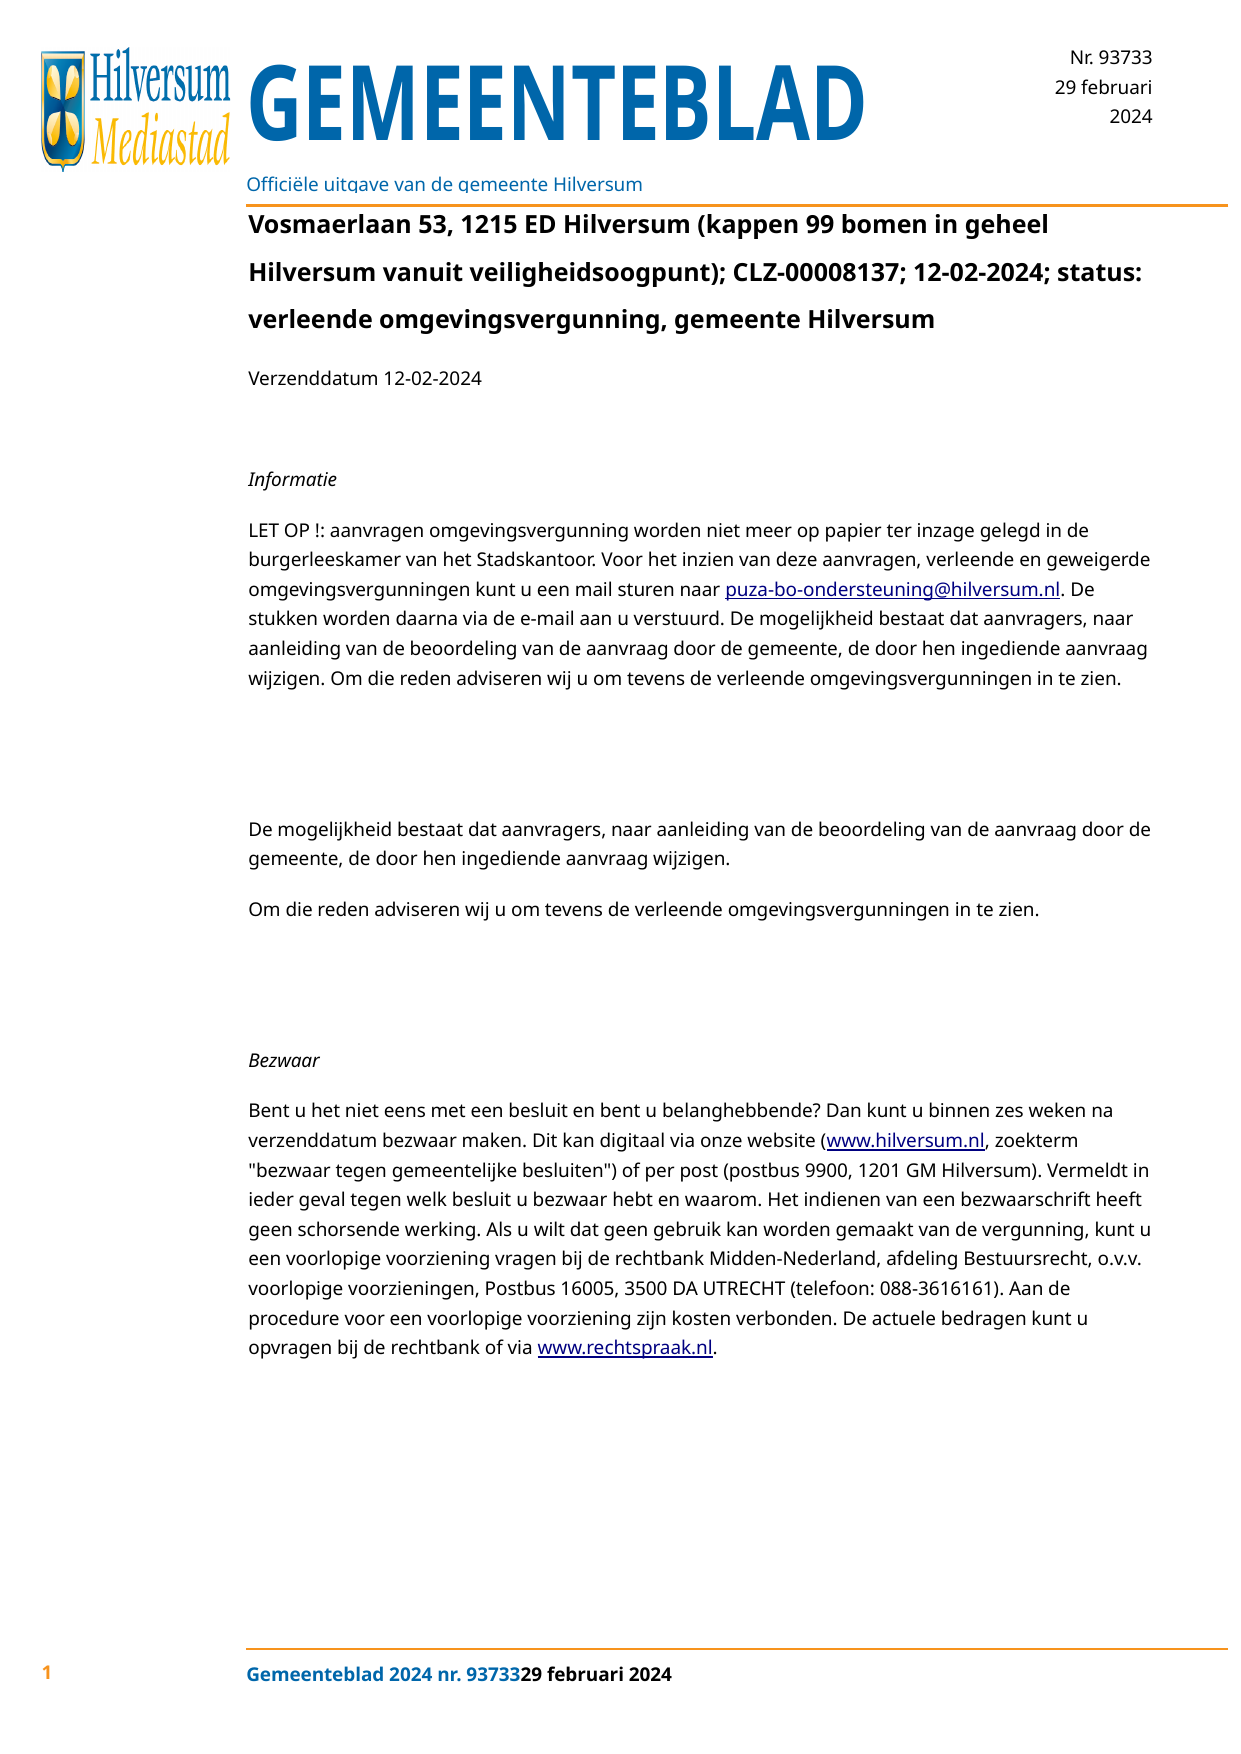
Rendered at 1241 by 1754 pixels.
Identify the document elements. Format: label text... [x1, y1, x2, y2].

picture [41, 47, 231, 172]
text LET OP !: aanvragen omgevingsvergunning worden niet meer op papier ter inzage gelegd in de burgerleeskamer van het Stadskantoor. Voor het inzien van deze aanvragen, verleende en geweigerde omgevingsvergunningen kunt u een mail sturen naar puza-bo-ondersteuning@hilversum.nl. De stukken worden daarna via de e-mail aan u verstuurd. De mogelijkheid bestaat dat aanvragers, naar aanleiding van de beoordeling van de aanvraag door de gemeente, de door hen ingediende aanvraag wijzigen. Om die reden adviseren wij u om tevens de verleende omgevingsvergunningen in te zien. [248, 517, 1152, 690]
text Om die reden adviseren wij u om tevens de verleende omgevingsvergunningen in te zien. [248, 896, 1152, 922]
text Informatie [248, 466, 1152, 492]
text Bezwaar [248, 1047, 1152, 1073]
text Verzenddatum 12-02-2024 [248, 366, 1152, 391]
text Bent u het niet eens met een besluit en bent u belanghebbende? Dan kunt u binnen zes weken na verzenddatum bezwaar maken. Dit kan digitaal via onze website (www.hilversum.nl, zoekterm "bezwaar tegen gemeentelijke besluiten") of per post (postbus 9900, 1201 GM Hilversum). Vermeldt in ieder geval tegen welk besluit u bezwaar hebt en waarom. Het indienen van een bezwaarschrift heeft geen schorsende werking. Als u wilt dat geen gebruik kan worden gemaakt van de vergunning, kunt u een voorlopige voorziening vragen bij de rechtbank Midden-Nederland, afdeling Bestuursrecht, o.v.v. voorlopige voorzieningen, Postbus 16005, 3500 DA UTRECHT (telefoon: 088-3616161). Aan de procedure voor een voorlopige voorziening zijn kosten verbonden. De actuele bedragen kunt u opvragen bij de rechtbank of via www.rechtspraak.nl. [248, 1098, 1152, 1360]
text Vosmaerlaan 53, 1215 ED Hilversum (kappen 99 bomen in geheel Hilversum vanuit veiligheidsoogpunt); CLZ-00008137; 12-02-2024; status: verleende omgevingsvergunning, gemeente Hilversum [248, 207, 1152, 336]
text De mogelijkheid bestaat dat aanvragers, naar aanleiding van de beoordeling van de aanvraag door de gemeente, de door hen ingediende aanvraag wijzigen. [248, 816, 1152, 871]
